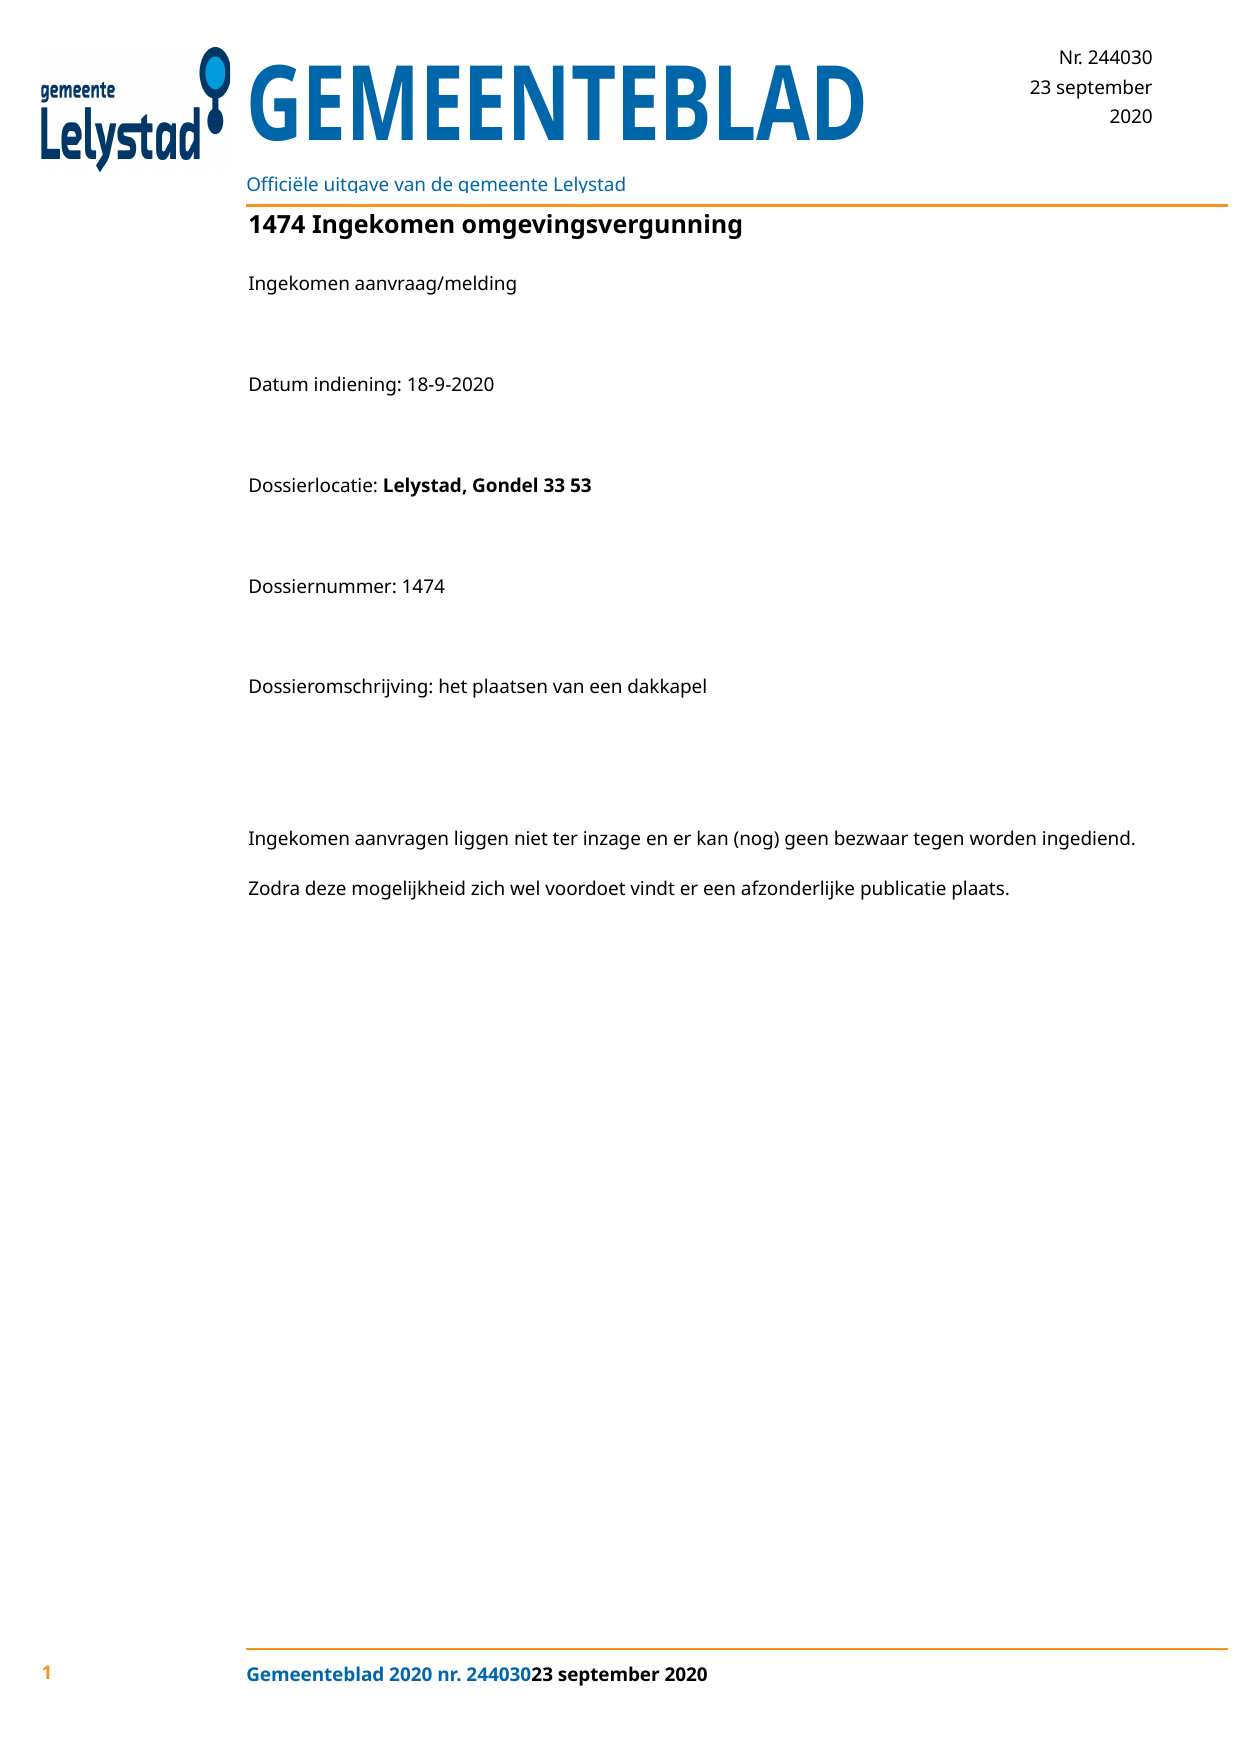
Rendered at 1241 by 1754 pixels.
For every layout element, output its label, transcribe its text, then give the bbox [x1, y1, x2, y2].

text Ingekomen aanvragen liggen niet ter inzage en er kan (nog) geen bezwaar tegen worden ingediend. [248, 825, 1152, 851]
text Dossieromschrijving: het plaatsen van een dakkapel [248, 674, 1152, 699]
text 1474 Ingekomen omgevingsvergunning [248, 207, 1152, 241]
text Dossiernummer: 1474 [248, 573, 1152, 598]
text Zodra deze mogelijkheid zich wel voordoet vindt er een afzonderlijke publicatie plaats. [248, 875, 1152, 901]
text Datum indiening: 18-9-2020 [248, 371, 1152, 397]
picture [41, 47, 231, 172]
text Dossierlocatie: Lelystad, Gondel 33 53 [248, 472, 1152, 498]
text Ingekomen aanvraag/melding [248, 270, 1152, 296]
